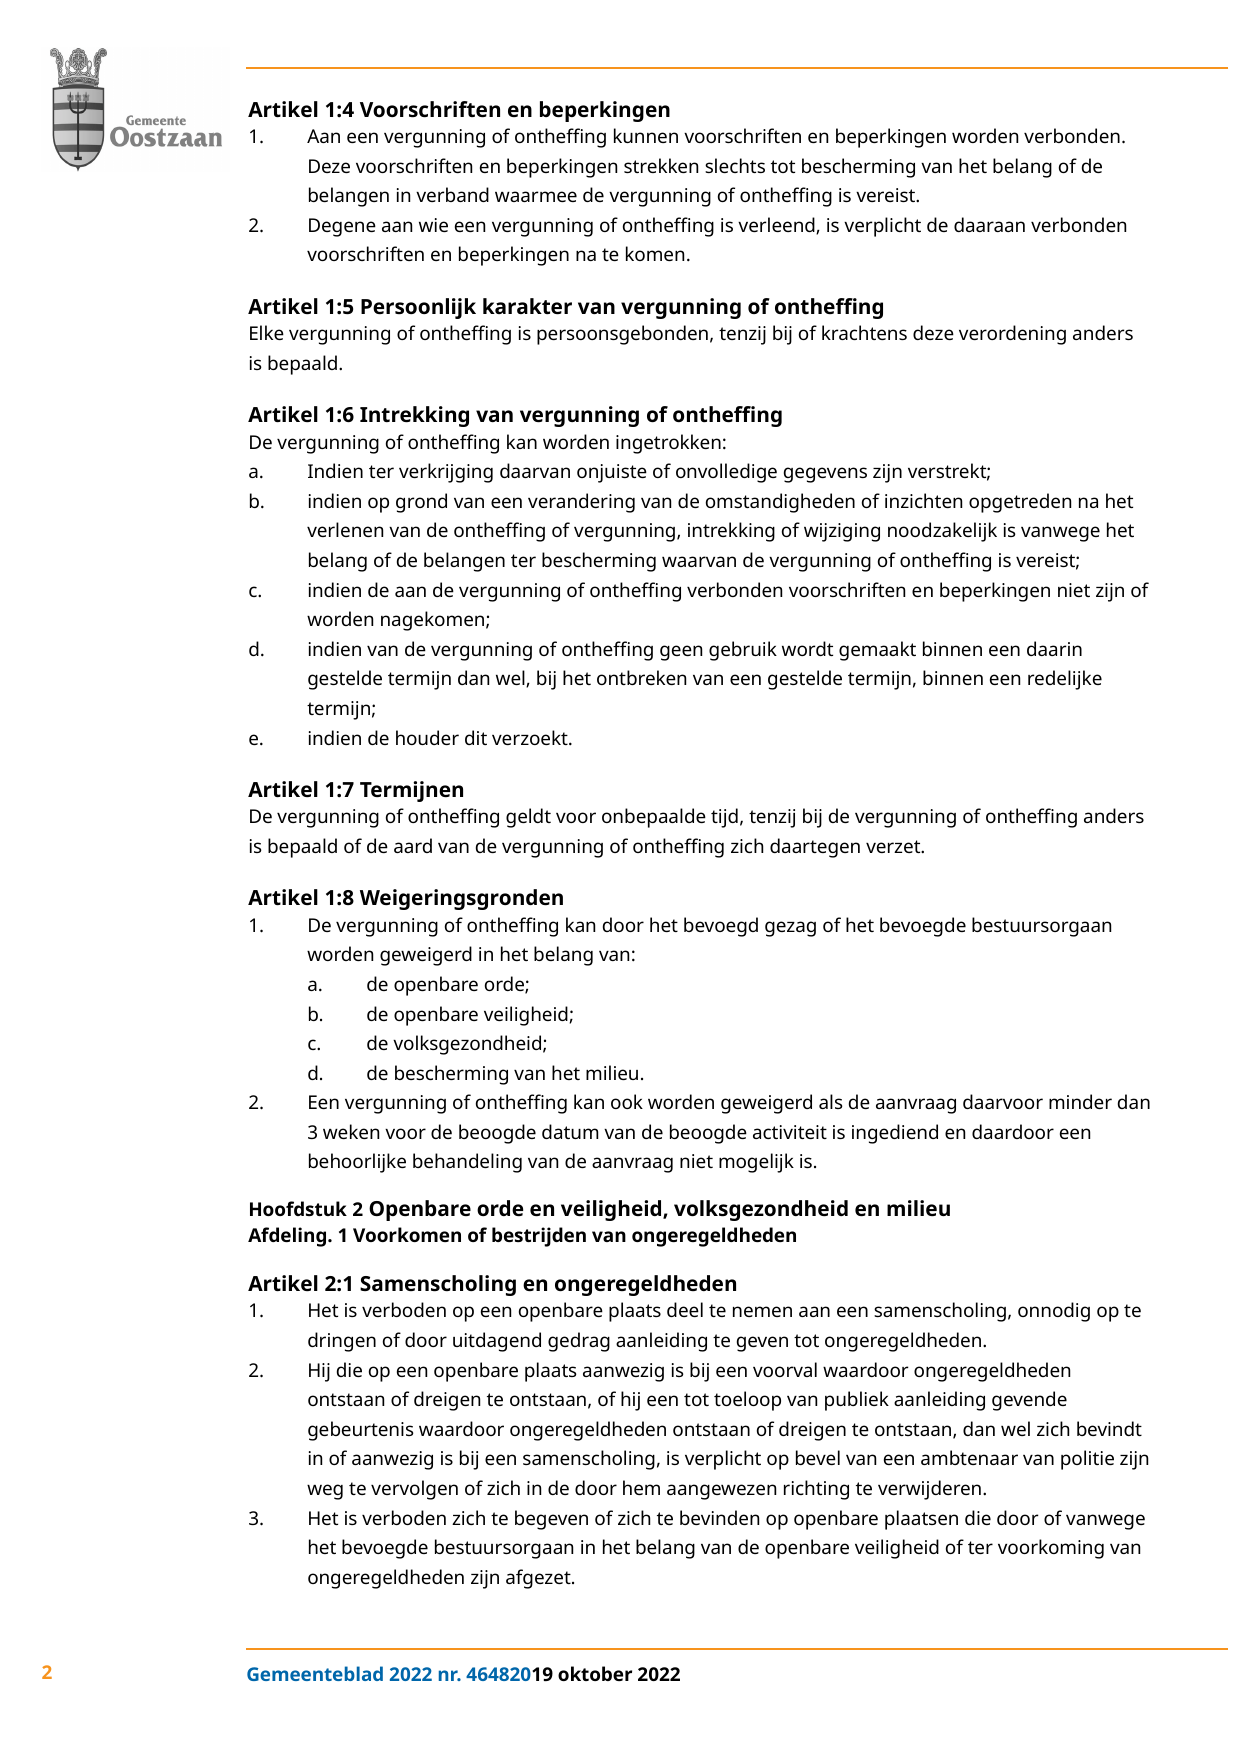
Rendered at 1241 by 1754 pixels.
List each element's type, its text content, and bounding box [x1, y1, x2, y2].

text De vergunning of ontheffing kan worden ingetrokken: [248, 429, 1152, 454]
list de openbare orde; [307, 971, 1152, 997]
list indien op grond van een verandering van de omstandigheden of inzichten opgetreden na het verlenen van de ontheffing of vergunning, intrekking of wijziging noodzakelijk is vanwege het belang of de belangen ter bescherming waarvan de vergunning of ontheffing is vereist; [248, 488, 1152, 573]
list Het is verboden op een openbare plaats deel te nemen aan een samenscholing, onnodig op te dringen of door uitdagend gedrag aanleiding te geven tot ongeregeldheden. [248, 1298, 1152, 1353]
list indien van de vergunning of ontheffing geen gebruik wordt gemaakt binnen een daarin gestelde termijn dan wel, bij het ontbreken van een gestelde termijn, binnen een redelijke termijn; [248, 636, 1152, 721]
text Hoofdstuk 2 Openbare orde en veiligheid, volksgezondheid en milieu [248, 1194, 1152, 1223]
list de bescherming van het milieu. [307, 1060, 1152, 1086]
list Hij die op een openbare plaats aanwezig is bij een voorval waardoor ongeregeldheden ontstaan of dreigen te ontstaan, of hij een tot toeloop van publiek aanleiding gevende gebeurtenis waardoor ongeregeldheden ontstaan of dreigen te ontstaan, dan wel zich bevindt in of aanwezig is bij een samenscholing, is verplicht op bevel van een ambtenaar van politie zijn weg te vervolgen of zich in de door hem aangewezen richting te verwijderen. [248, 1357, 1152, 1501]
text Artikel 1:8 Weigeringsgronden [248, 883, 1152, 912]
list Degene aan wie een vergunning of ontheffing is verleend, is verplicht de daaraan verbonden voorschriften en beperkingen na te komen. [248, 212, 1152, 267]
text Artikel 2:1 Samenscholing en ongeregeldheden [248, 1269, 1152, 1298]
picture [41, 47, 231, 172]
text Artikel 1:7 Termijnen [248, 775, 1152, 803]
text De vergunning of ontheffing geldt voor onbepaalde tijd, tenzij bij de vergunning of ontheffing anders is bepaald of de aard van de vergunning of ontheffing zich daartegen verzet. [248, 803, 1152, 859]
list de volksgezondheid; [307, 1030, 1152, 1056]
text Artikel 1:5 Persoonlijk karakter van vergunning of ontheffing [248, 292, 1152, 320]
text Afdeling. 1 Voorkomen of bestrijden van ongeregeldheden [248, 1223, 1152, 1248]
list Het is verboden zich te begeven of zich te bevinden op openbare plaatsen die door of vanwege het bevoegde bestuursorgaan in het belang van de openbare veiligheid of ter voorkoming van ongeregeldheden zijn afgezet. [248, 1505, 1152, 1590]
text Artikel 1:4 Voorschriften en beperkingen [248, 95, 1152, 123]
list Aan een vergunning of ontheffing kunnen voorschriften en beperkingen worden verbonden. Deze voorschriften en beperkingen strekken slechts tot bescherming van het belang of de belangen in verband waarmee de vergunning of ontheffing is vereist. [248, 123, 1152, 208]
text Elke vergunning of ontheffing is persoonsgebonden, tenzij bij of krachtens deze verordening anders is bepaald. [248, 320, 1152, 376]
list Indien ter verkrijging daarvan onjuiste of onvolledige gegevens zijn verstrekt; [248, 458, 1152, 484]
list Een vergunning of ontheffing kan ook worden geweigerd als de aanvraag daarvoor minder dan 3 weken voor de beoogde datum van de beoogde activiteit is ingediend en daardoor een behoorlijke behandeling van de aanvraag niet mogelijk is. [248, 1089, 1152, 1174]
list De vergunning of ontheffing kan door het bevoegd gezag of het bevoegde bestuursorgaan worden geweigerd in het belang van: [248, 912, 1152, 967]
text Artikel 1:6 Intrekking van vergunning of ontheffing [248, 400, 1152, 429]
list indien de houder dit verzoekt. [248, 725, 1152, 750]
list indien de aan de vergunning of ontheffing verbonden voorschriften en beperkingen niet zijn of worden nagekomen; [248, 577, 1152, 632]
list de openbare veiligheid; [307, 1001, 1152, 1026]
